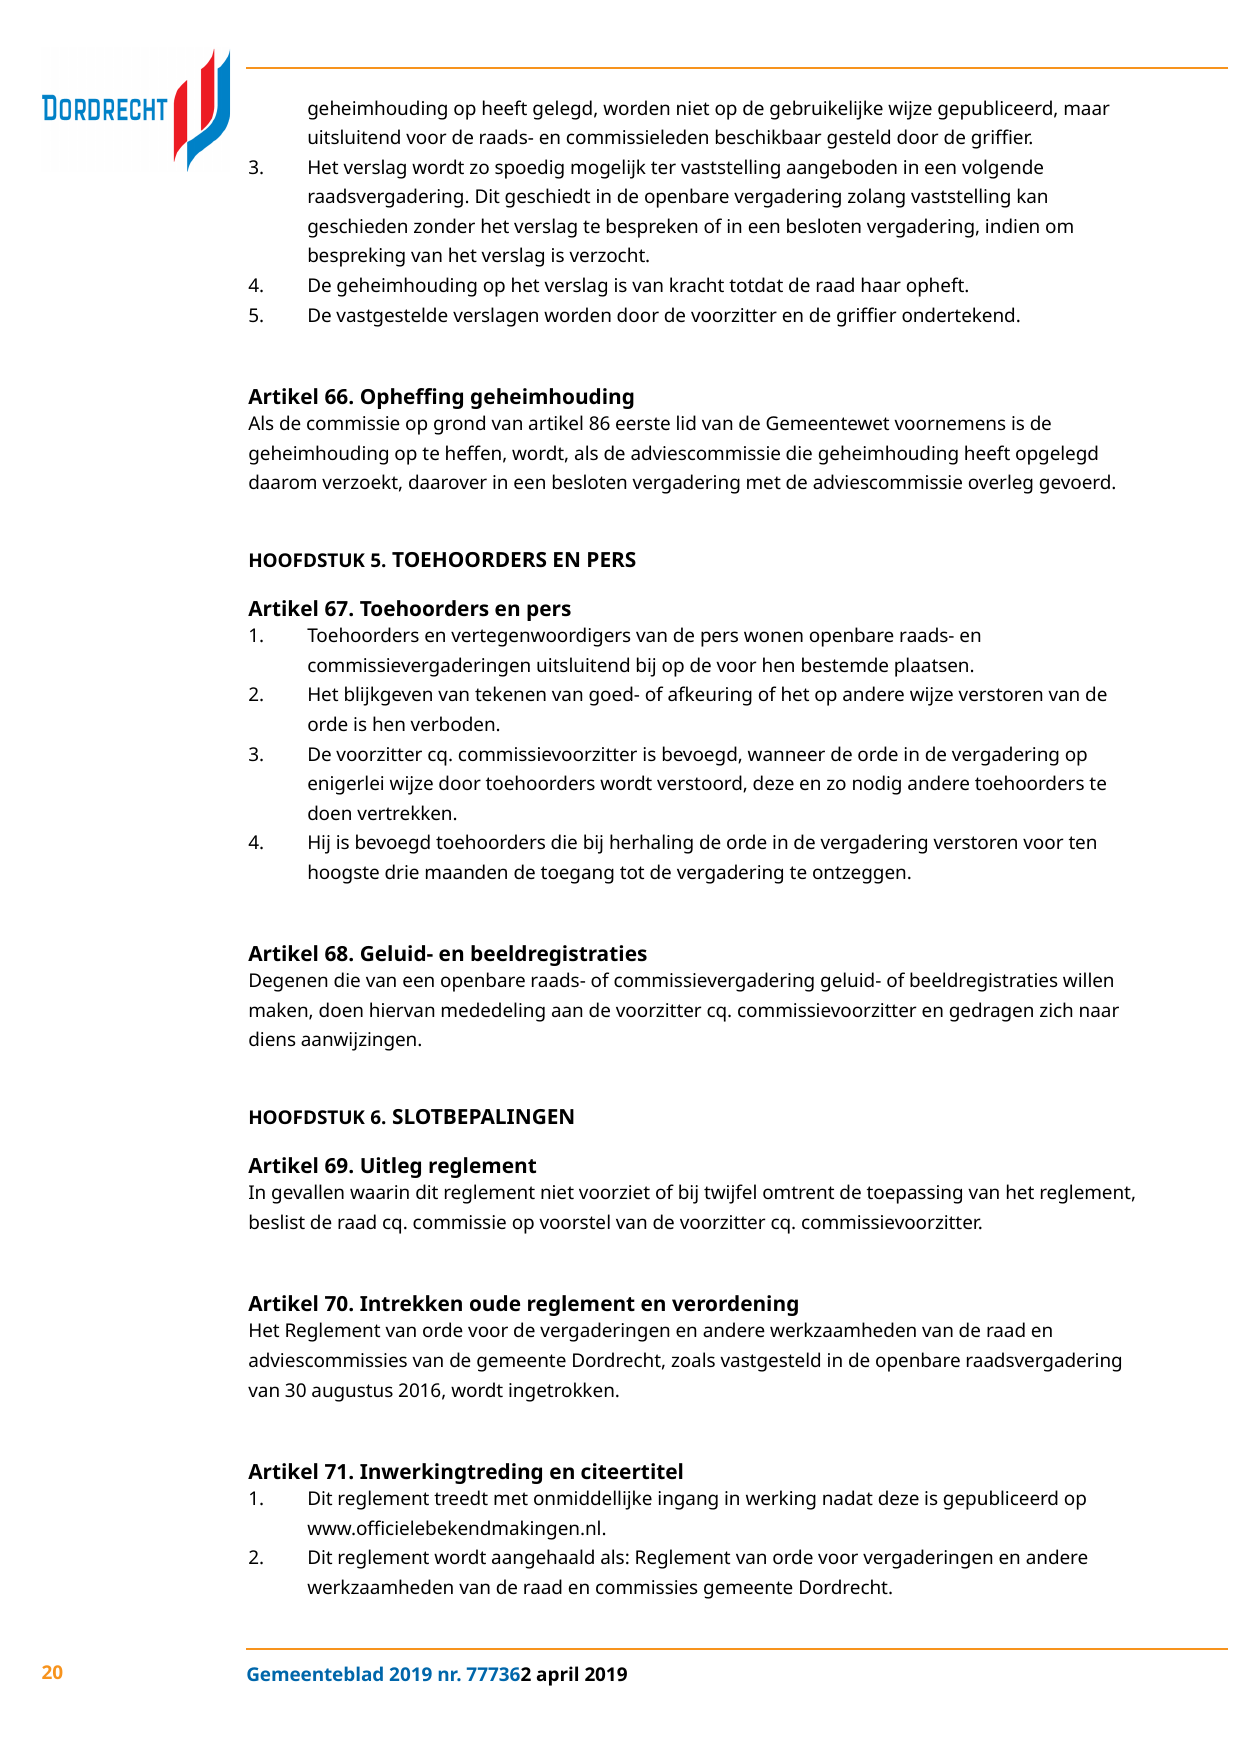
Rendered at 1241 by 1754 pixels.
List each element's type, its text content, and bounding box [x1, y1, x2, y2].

text Artikel 69. Uitleg reglement [248, 1151, 1152, 1179]
picture [41, 47, 231, 172]
list Dit reglement wordt aangehaald als: Reglement van orde voor vergaderingen en andere werkzaamheden van de raad en commissies gemeente Dordrecht. [248, 1544, 1152, 1600]
list Het verslag wordt zo spoedig mogelijk ter vaststelling aangeboden in een volgende raadsvergadering. Dit geschiedt in de openbare vergadering zolang vaststelling kan geschieden zonder het verslag te bespreken of in een besloten vergadering, indien om bespreking van het verslag is verzocht. [248, 154, 1152, 268]
text Artikel 67. Toehoorders en pers [248, 594, 1152, 622]
list De voorzitter cq. commissievoorzitter is bevoegd, wanneer de orde in de vergadering op enigerlei wijze door toehoorders wordt verstoord, deze en zo nodig andere toehoorders te doen vertrekken. [248, 741, 1152, 826]
text Het Reglement van orde voor de vergaderingen en andere werkzaamheden van de raad en adviescommissies van de gemeente Dordrecht, zoals vastgesteld in de openbare raadsvergadering van 30 augustus 2016, wordt ingetrokken. [248, 1318, 1152, 1402]
list De vastgestelde verslagen worden door de voorzitter en de griffier ondertekend. [248, 302, 1152, 328]
text HOOFDSTUK 6. SLOTBEPALINGEN [248, 1102, 1152, 1130]
list Hij is bevoegd toehoorders die bij herhaling de orde in de vergadering verstoren voor ten hoogste drie maanden de toegang tot de vergadering te ontzeggen. [248, 829, 1152, 885]
text Artikel 71. Inwerkingtreding en citeertitel [248, 1457, 1152, 1485]
text HOOFDSTUK 5. TOEHOORDERS EN PERS [248, 545, 1152, 573]
list Toehoorders en vertegenwoordigers van de pers wonen openbare raads- en commissievergaderingen uitsluitend bij op de voor hen bestemde plaatsen. [248, 622, 1152, 678]
text Degenen die van een openbare raads- of commissievergadering geluid- of beeldregistraties willen maken, doen hiervan mededeling aan de voorzitter cq. commissievoorzitter en gedragen zich naar diens aanwijzingen. [248, 967, 1152, 1052]
text Artikel 68. Geluid- en beeldregistraties [248, 939, 1152, 967]
text Artikel 66. Opheffing geheimhouding [248, 382, 1152, 410]
text In gevallen waarin dit reglement niet voorziet of bij twijfel omtrent de toepassing van het reglement, beslist de raad cq. commissie op voorstel van de voorzitter cq. commissievoorzitter. [248, 1179, 1152, 1235]
list De geheimhouding op het verslag is van kracht totdat de raad haar opheft. [248, 272, 1152, 298]
list Dit reglement treedt met onmiddellijke ingang in werking nadat deze is gepubliceerd op www.officielebekendmakingen.nl. [248, 1485, 1152, 1541]
text Als de commissie op grond van artikel 86 eerste lid van de Gemeentewet voornemens is de geheimhouding op te heffen, wordt, als de adviescommissie die geheimhouding heeft opgelegd daarom verzoekt, daarover in een besloten vergadering met de adviescommissie overleg gevoerd. [248, 410, 1152, 495]
text Artikel 70. Intrekken oude reglement en verordening [248, 1289, 1152, 1318]
list Het blijkgeven van tekenen van goed- of afkeuring of het op andere wijze verstoren van de orde is hen verboden. [248, 682, 1152, 737]
list geheimhouding op heeft gelegd, worden niet op de gebruikelijke wijze gepubliceerd, maar uitsluitend voor de raads- en commissieleden beschikbaar gesteld door de griffier. [248, 95, 1152, 150]
